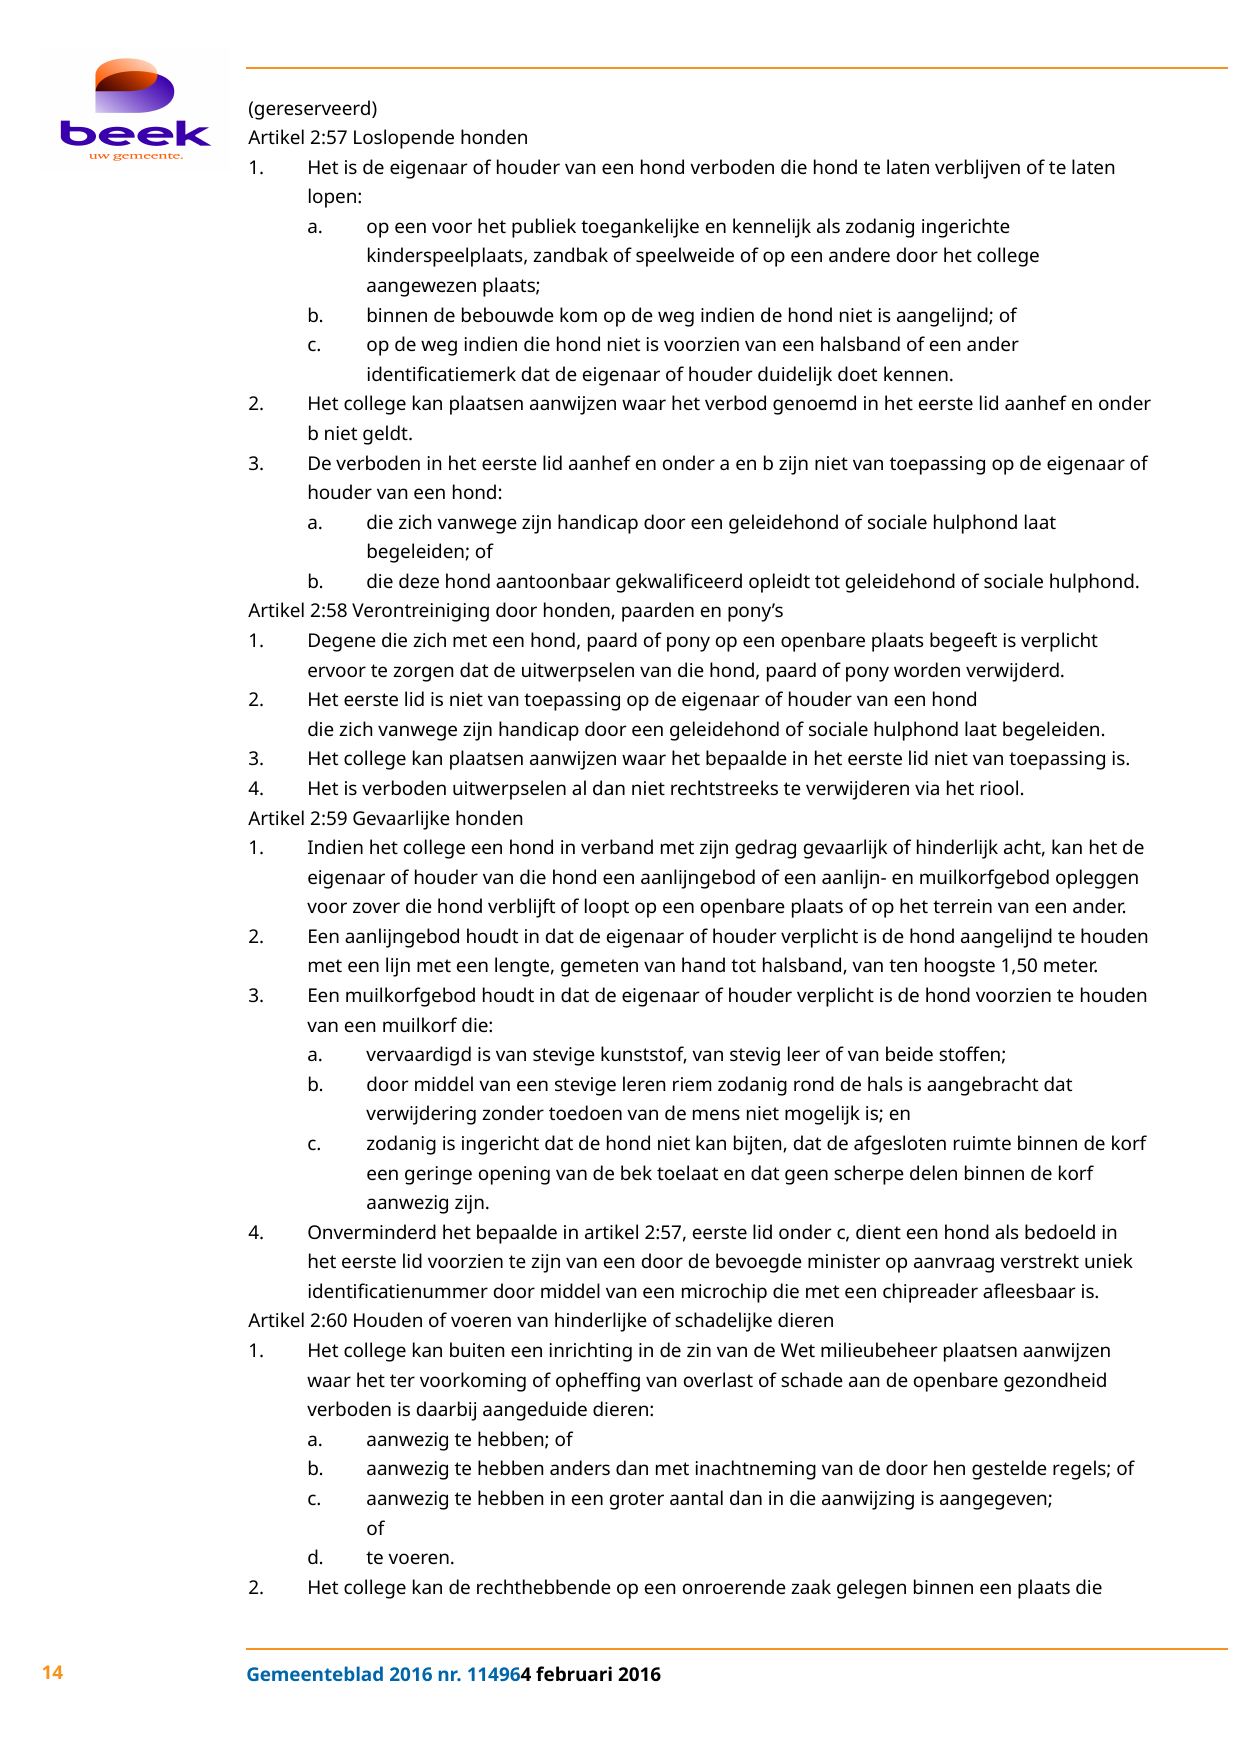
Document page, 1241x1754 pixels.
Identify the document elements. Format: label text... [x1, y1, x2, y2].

list aanwezig te hebben in een groter aantal dan in die aanwijzing is aangegeven; [307, 1485, 1152, 1511]
text Artikel 2:59 Gevaarlijke honden [248, 805, 1152, 831]
list De verboden in het eerste lid aanhef en onder a en b zijn niet van toepassing op de eigenaar of houder van een hond: [248, 450, 1152, 505]
list Het is verboden uitwerpselen al dan niet rechtstreeks te verwijderen via het riool. [248, 775, 1152, 801]
list Degene die zich met een hond, paard of pony op een openbare plaats begeeft is verplicht ervoor te zorgen dat de uitwerpselen van die hond, paard of pony worden verwijderd. [248, 627, 1152, 683]
text Artikel 2:58 Verontreiniging door honden, paarden en pony’s [248, 598, 1152, 623]
list zodanig is ingericht dat de hond niet kan bijten, dat de afgesloten ruimte binnen de korf een geringe opening van de bek toelaat en dat geen scherpe delen binnen de korf aanwezig zijn. [307, 1130, 1152, 1215]
list Het is de eigenaar of houder van een hond verboden die hond te laten verblijven of te laten lopen: [248, 154, 1152, 209]
list Het college kan plaatsen aanwijzen waar het bepaalde in het eerste lid niet van toepassing is. [248, 746, 1152, 771]
text Artikel 2:60 Houden of voeren van hinderlijke of schadelijke dieren [248, 1308, 1152, 1333]
list die zich vanwege zijn handicap door een geleidehond of sociale hulphond laat begeleiden. [248, 716, 1152, 742]
list die zich vanwege zijn handicap door een geleidehond of sociale hulphond laat begeleiden; of [307, 509, 1152, 564]
picture [41, 47, 231, 172]
list die deze hond aantoonbaar gekwalificeerd opleidt tot geleidehond of sociale hulphond. [307, 568, 1152, 594]
list Een aanlijngebod houdt in dat de eigenaar of houder verplicht is de hond aangelijnd te houden met een lijn met een lengte, gemeten van hand tot halsband, van ten hoogste 1,50 meter. [248, 923, 1152, 978]
list binnen de bebouwde kom op de weg indien de hond niet is aangelijnd; of [307, 302, 1152, 328]
text Artikel 2:57 Loslopende honden [248, 124, 1152, 150]
list te voeren. [307, 1544, 1152, 1570]
text (gereserveerd) [248, 95, 1152, 121]
list Het college kan de rechthebbende op een onroerende zaak gelegen binnen een plaats die [248, 1574, 1152, 1600]
list vervaardigd is van stevige kunststof, van stevig leer of van beide stoffen; [307, 1041, 1152, 1067]
list aanwezig te hebben; of [307, 1426, 1152, 1452]
list Het college kan plaatsen aanwijzen waar het verbod genoemd in het eerste lid aanhef en onder b niet geldt. [248, 391, 1152, 446]
list door middel van een stevige leren riem zodanig rond de hals is aangebracht dat verwijdering zonder toedoen van de mens niet mogelijk is; en [307, 1071, 1152, 1126]
list Het college kan buiten een inrichting in de zin van de Wet milieubeheer plaatsen aanwijzen waar het ter voorkoming of opheffing van overlast of schade aan de openbare gezondheid verboden is daarbij aangeduide dieren: [248, 1337, 1152, 1422]
list Indien het college een hond in verband met zijn gedrag gevaarlijk of hinderlijk acht, kan het de eigenaar of houder van die hond een aanlijngebod of een aanlijn- en muilkorfgebod opleggen voor zover die hond verblijft of loopt op een openbare plaats of op het terrein van een ander. [248, 834, 1152, 919]
list op een voor het publiek toegankelijke en kennelijk als zodanig ingerichte kinderspeelplaats, zandbak of speelweide of op een andere door het college aangewezen plaats; [307, 213, 1152, 298]
list of [307, 1515, 1152, 1541]
list aanwezig te hebben anders dan met inachtneming van de door hen gestelde regels; of [307, 1456, 1152, 1481]
list Een muilkorfgebod houdt in dat de eigenaar of houder verplicht is de hond voorzien te houden van een muilkorf die: [248, 982, 1152, 1038]
list op de weg indien die hond niet is voorzien van een halsband of een ander identificatiemerk dat de eigenaar of houder duidelijk doet kennen. [307, 331, 1152, 387]
list Onverminderd het bepaalde in artikel 2:57, eerste lid onder c, dient een hond als bedoeld in het eerste lid voorzien te zijn van een door de bevoegde minister op aanvraag verstrekt uniek identificatienummer door middel van een microchip die met een chipreader afleesbaar is. [248, 1219, 1152, 1304]
list Het eerste lid is niet van toepassing op de eigenaar of houder van een hond [248, 686, 1152, 712]
